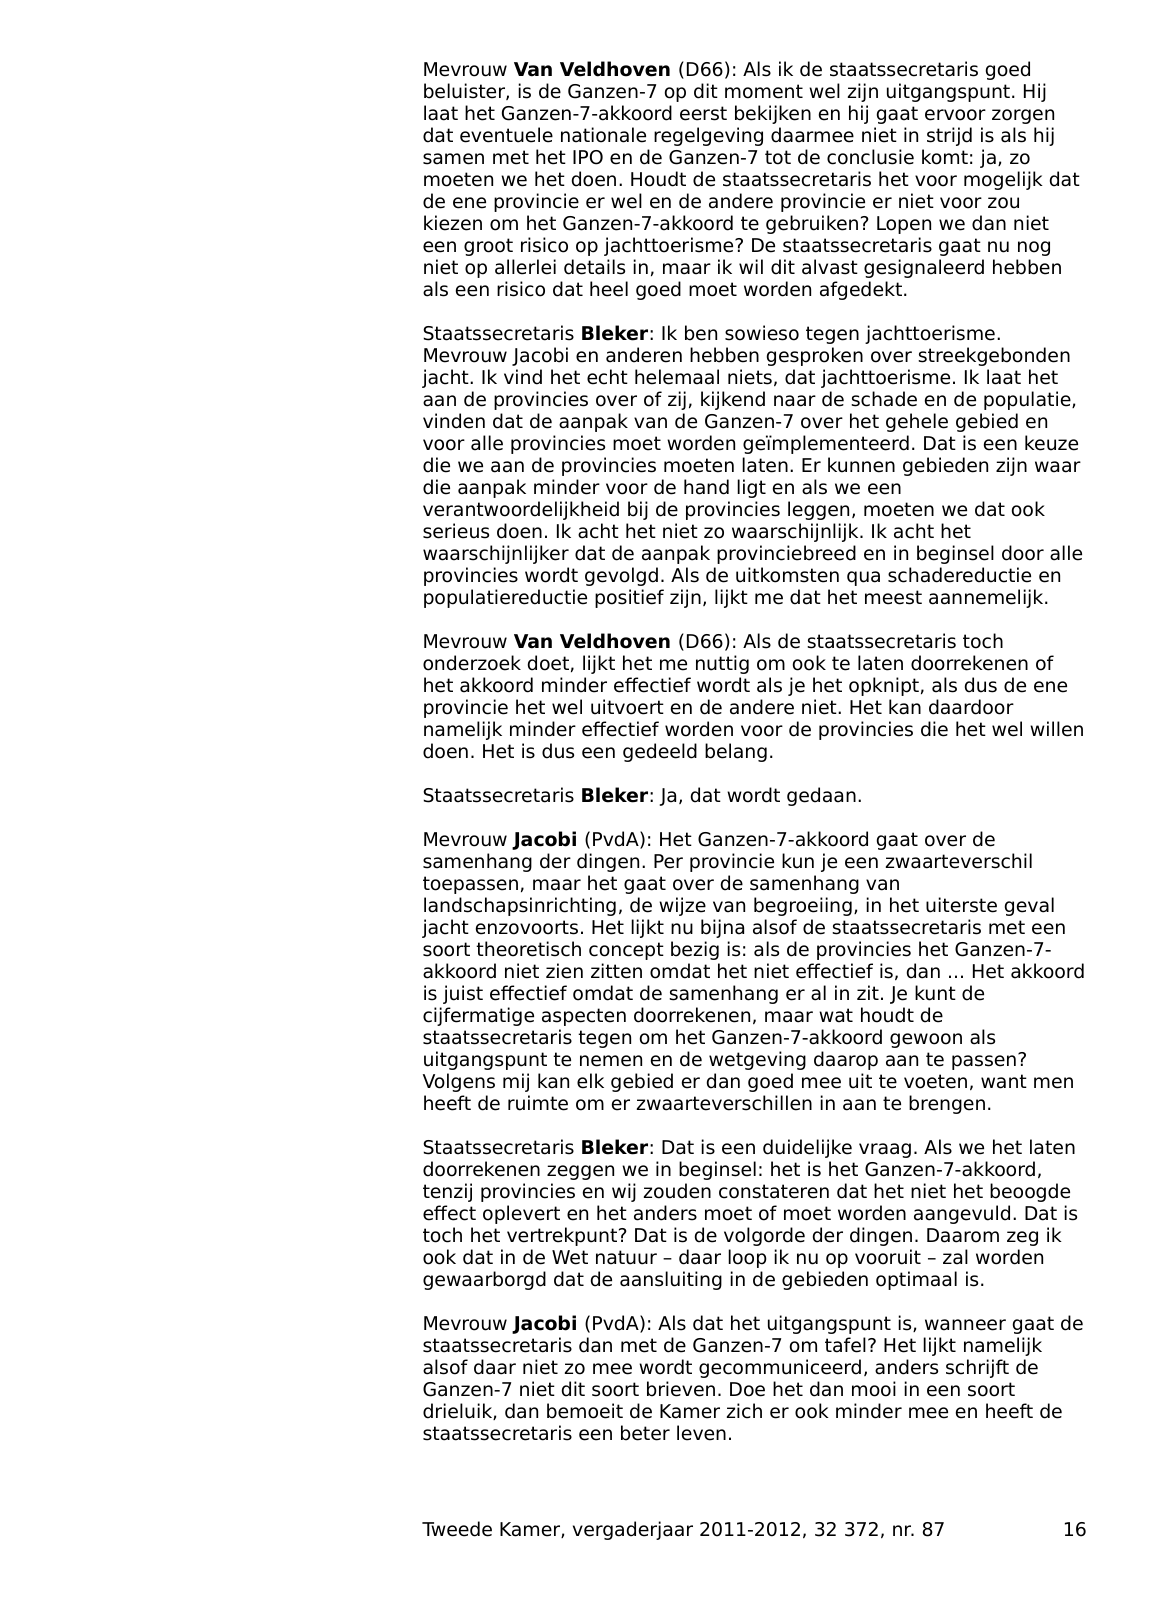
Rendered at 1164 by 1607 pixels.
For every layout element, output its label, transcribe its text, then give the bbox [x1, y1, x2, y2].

text Staatssecretaris Bleker: Ja, dat wordt gedaan. [422, 785, 1087, 807]
text Staatssecretaris Bleker: Dat is een duidelijke vraag. Als we het laten doorrekenen zeggen we in beginsel: het is het Ganzen-7-akkoord, tenzij provincies en wij zouden constateren dat het niet het beoogde effect oplevert en het anders moet of moet worden aangevuld. Dat is toch het vertrekpunt? Dat is de volgorde der dingen. Daarom zeg ik ook dat in de Wet natuur – daar loop ik nu op vooruit – zal worden gewaarborgd dat de aansluiting in de gebieden optimaal is. [422, 1137, 1087, 1291]
text Staatssecretaris Bleker: Ik ben sowieso tegen jachttoerisme. Mevrouw Jacobi en anderen hebben gesproken over streekgebonden jacht. Ik vind het echt helemaal niets, dat jachttoerisme. Ik laat het aan de provincies over of zij, kijkend naar de schade en de populatie, vinden dat de aanpak van de Ganzen-7 over het gehele gebied en voor alle provincies moet worden geïmplementeerd. Dat is een keuze die we aan de provincies moeten laten. Er kunnen gebieden zijn waar die aanpak minder voor de hand ligt en als we een verantwoordelijkheid bij de provincies leggen, moeten we dat ook serieus doen. Ik acht het niet zo waarschijnlijk. Ik acht het waarschijnlijker dat de aanpak provinciebreed en in beginsel door alle provincies wordt gevolgd. Als de uitkomsten qua schadereductie en populatiereductie positief zijn, lijkt me dat het meest aannemelijk. [422, 323, 1087, 609]
text Mevrouw Van Veldhoven (D66): Als de staatssecretaris toch onderzoek doet, lijkt het me nuttig om ook te laten doorrekenen of het akkoord minder effectief wordt als je het opknipt, als dus de ene provincie het wel uitvoert en de andere niet. Het kan daardoor namelijk minder effectief worden voor de provincies die het wel willen doen. Het is dus een gedeeld belang. [422, 631, 1087, 763]
text Mevrouw Van Veldhoven (D66): Als ik de staatssecretaris goed beluister, is de Ganzen-7 op dit moment wel zijn uitgangspunt. Hij laat het Ganzen-7-akkoord eerst bekijken en hij gaat ervoor zorgen dat eventuele nationale regelgeving daarmee niet in strijd is als hij samen met het IPO en de Ganzen-7 tot de conclusie komt: ja, zo moeten we het doen. Houdt de staatssecretaris het voor mogelijk dat de ene provincie er wel en de andere provincie er niet voor zou kiezen om het Ganzen-7-akkoord te gebruiken? Lopen we dan niet een groot risico op jachttoerisme? De staatssecretaris gaat nu nog niet op allerlei details in, maar ik wil dit alvast gesignaleerd hebben als een risico dat heel goed moet worden afgedekt. [422, 59, 1087, 301]
text Mevrouw Jacobi (PvdA): Als dat het uitgangspunt is, wanneer gaat de staatssecretaris dan met de Ganzen-7 om tafel? Het lijkt namelijk alsof daar niet zo mee wordt gecommuniceerd, anders schrijft de Ganzen-7 niet dit soort brieven. Doe het dan mooi in een soort drieluik, dan bemoeit de Kamer zich er ook minder mee en heeft de staatssecretaris een beter leven. [422, 1313, 1087, 1445]
text Mevrouw Jacobi (PvdA): Het Ganzen-7-akkoord gaat over de samenhang der dingen. Per provincie kun je een zwaarteverschil toepassen, maar het gaat over de samenhang van landschapsinrichting, de wijze van begroeiing, in het uiterste geval jacht enzovoorts. Het lijkt nu bijna alsof de staatssecretaris met een soort theoretisch concept bezig is: als de provincies het Ganzen-7-akkoord niet zien zitten omdat het niet effectief is, dan ... Het akkoord is juist effectief omdat de samenhang er al in zit. Je kunt de cijfermatige aspecten doorrekenen, maar wat houdt de staatssecretaris tegen om het Ganzen-7-akkoord gewoon als uitgangspunt te nemen en de wetgeving daarop aan te passen? Volgens mij kan elk gebied er dan goed mee uit te voeten, want men heeft de ruimte om er zwaarteverschillen in aan te brengen. [422, 829, 1087, 1115]
